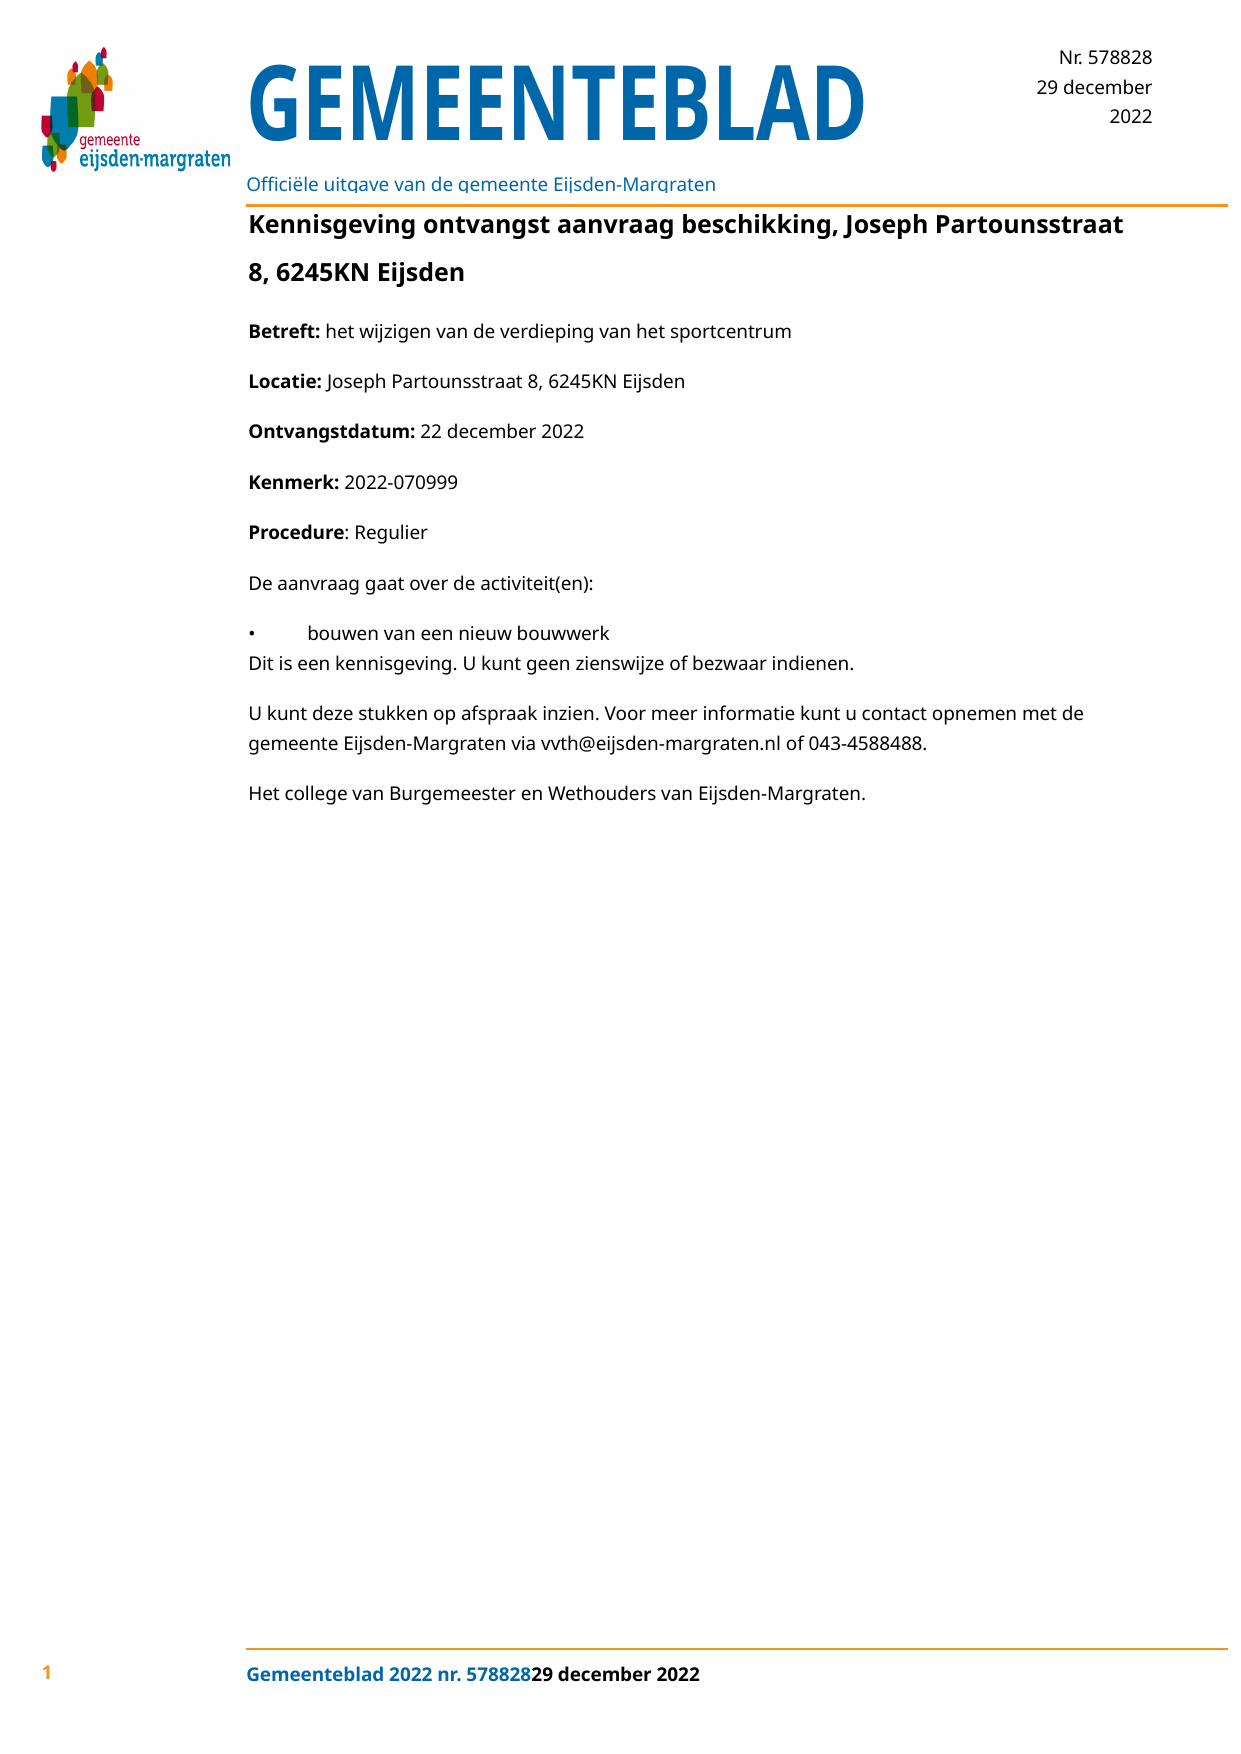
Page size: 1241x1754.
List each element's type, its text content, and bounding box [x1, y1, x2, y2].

text De aanvraag gaat over de activiteit(en): [248, 570, 1152, 596]
text Locatie: Joseph Partounsstraat 8, 6245KN Eijsden [248, 368, 1152, 394]
text Het college van Burgemeester en Wethouders van Eijsden-Margraten. [248, 780, 1152, 806]
text U kunt deze stukken op afspraak inzien. Voor meer informatie kunt u contact opnemen met de gemeente Eijsden-Margraten via vvth@eijsden-margraten.nl of 043-4588488. [248, 700, 1152, 756]
text Dit is een kennisgeving. U kunt geen zienswijze of bezwaar indienen. [248, 650, 1152, 676]
text Procedure: Regulier [248, 519, 1152, 545]
text Kenmerk: 2022-070999 [248, 469, 1152, 495]
picture [41, 47, 231, 172]
list bouwen van een nieuw bouwwerk [248, 620, 1152, 646]
text Kennisgeving ontvangst aanvraag beschikking, Joseph Partounsstraat 8, 6245KN Eijsden [248, 207, 1152, 288]
text Betreft: het wijzigen van de verdieping van het sportcentrum [248, 318, 1152, 344]
text Ontvangstdatum: 22 december 2022 [248, 419, 1152, 444]
